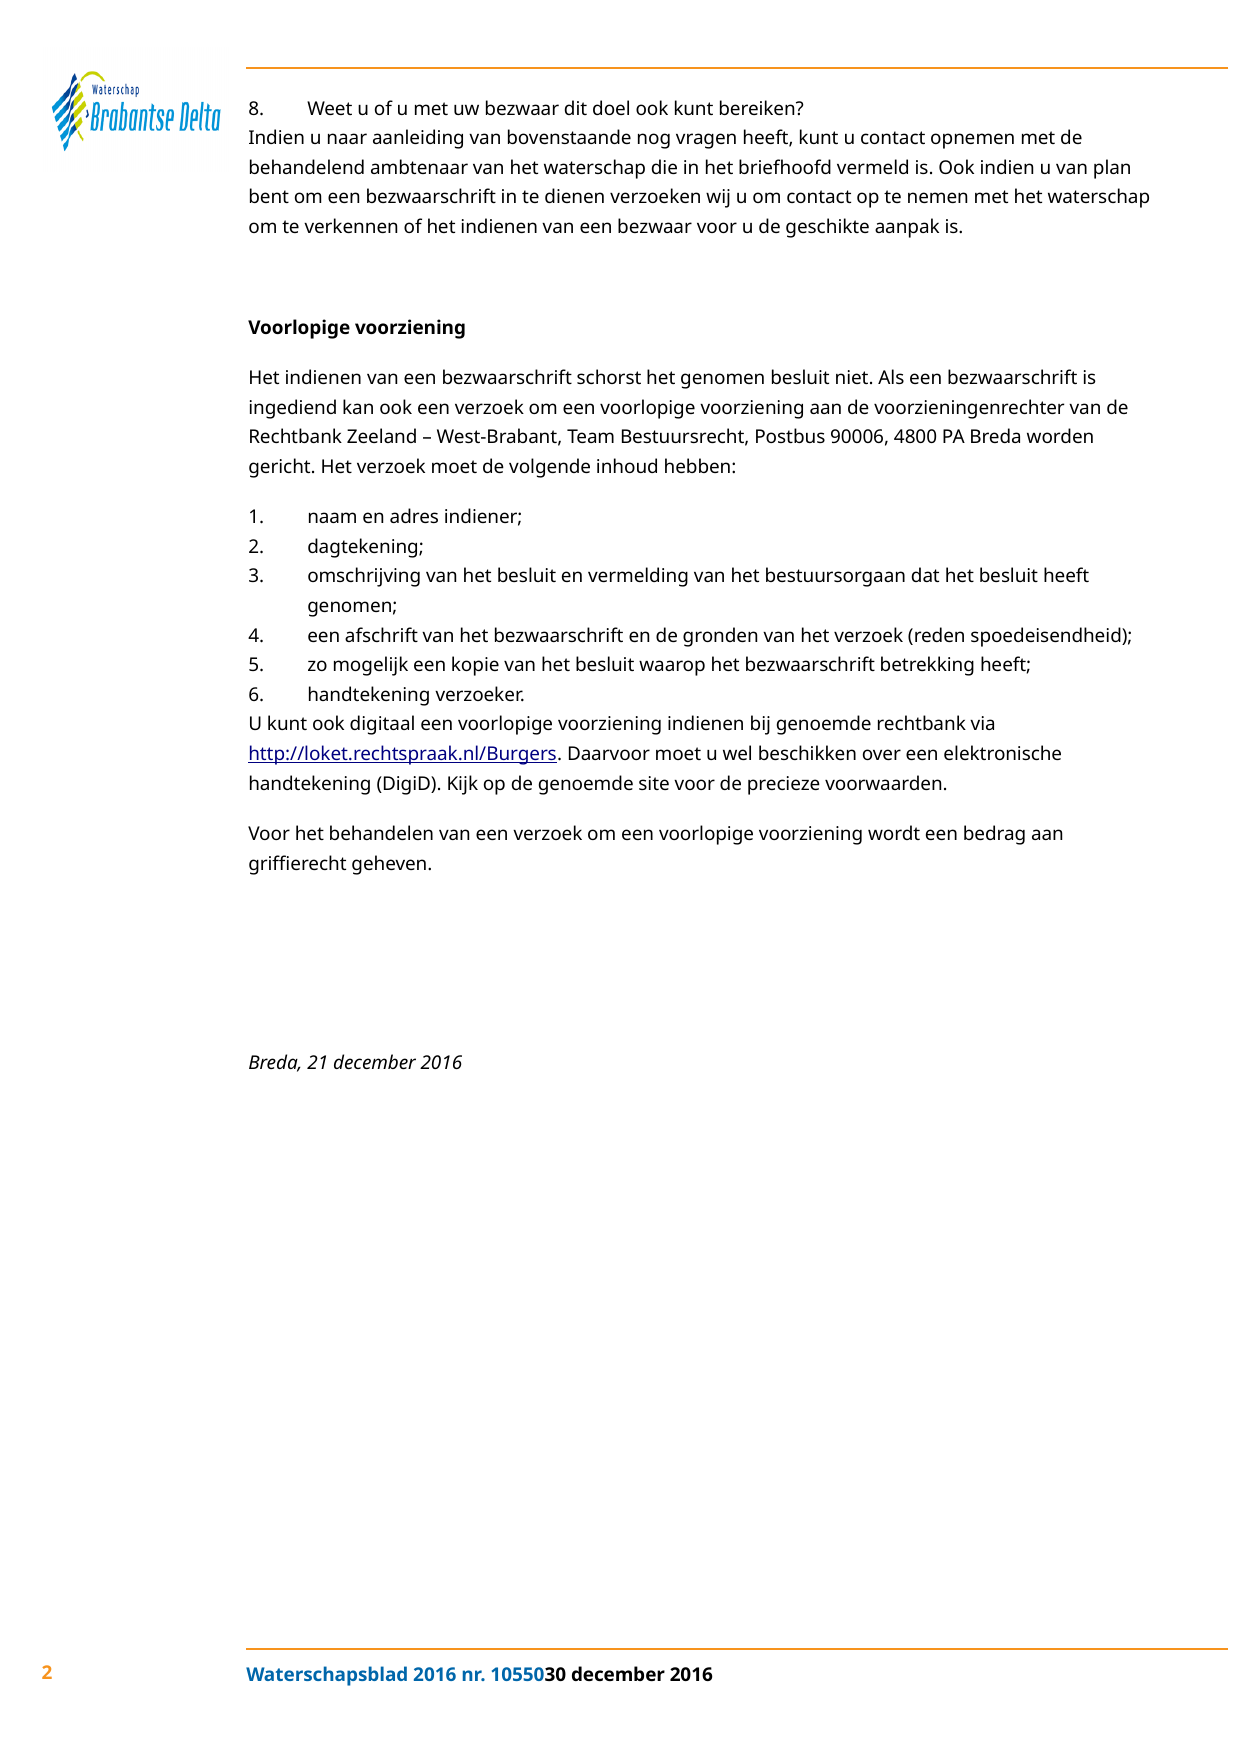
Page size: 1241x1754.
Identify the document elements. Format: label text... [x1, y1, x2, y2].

text Het indienen van een bezwaarschrift schorst het genomen besluit niet. Als een bezwaarschrift is ingediend kan ook een verzoek om een voorlopige voorziening aan de voorzieningenrechter van de Rechtbank Zeeland – West-Brabant, Team Bestuursrecht, Postbus 90006, 4800 PA Breda worden gericht. Het verzoek moet de volgende inhoud hebben: [248, 364, 1152, 479]
list omschrijving van het besluit en vermelding van het bestuursorgaan dat het besluit heeft genomen; [248, 563, 1152, 618]
picture [41, 47, 231, 172]
list naam en adres indiener; [248, 503, 1152, 529]
list Weet u of u met uw bezwaar dit doel ook kunt bereiken? [248, 95, 1152, 121]
list een afschrift van het bezwaarschrift en de gronden van het verzoek (reden spoedeisendheid); [248, 622, 1152, 648]
text Breda, 21 december 2016 [248, 1049, 1152, 1074]
text Voorlopige voorziening [248, 314, 1152, 340]
list dagtekening; [248, 533, 1152, 559]
list zo mogelijk een kopie van het besluit waarop het bezwaarschrift betrekking heeft; [248, 651, 1152, 677]
list handtekening verzoeker. [248, 681, 1152, 707]
text U kunt ook digitaal een voorlopige voorziening indienen bij genoemde rechtbank via http://loket.rechtspraak.nl/Burgers. Daarvoor moet u wel beschikken over een elektronische handtekening (DigiD). Kijk op de genoemde site voor de precieze voorwaarden. [248, 711, 1152, 796]
text Voor het behandelen van een verzoek om een voorlopige voorziening wordt een bedrag aan griffierecht geheven. [248, 820, 1152, 876]
text Indien u naar aanleiding van bovenstaande nog vragen heeft, kunt u contact opnemen met de behandelend ambtenaar van het waterschap die in het briefhoofd vermeld is. Ook indien u van plan bent om een bezwaarschrift in te dienen verzoeken wij u om contact op te nemen met het waterschap om te verkennen of het indienen van een bezwaar voor u de geschikte aanpak is. [248, 124, 1152, 239]
